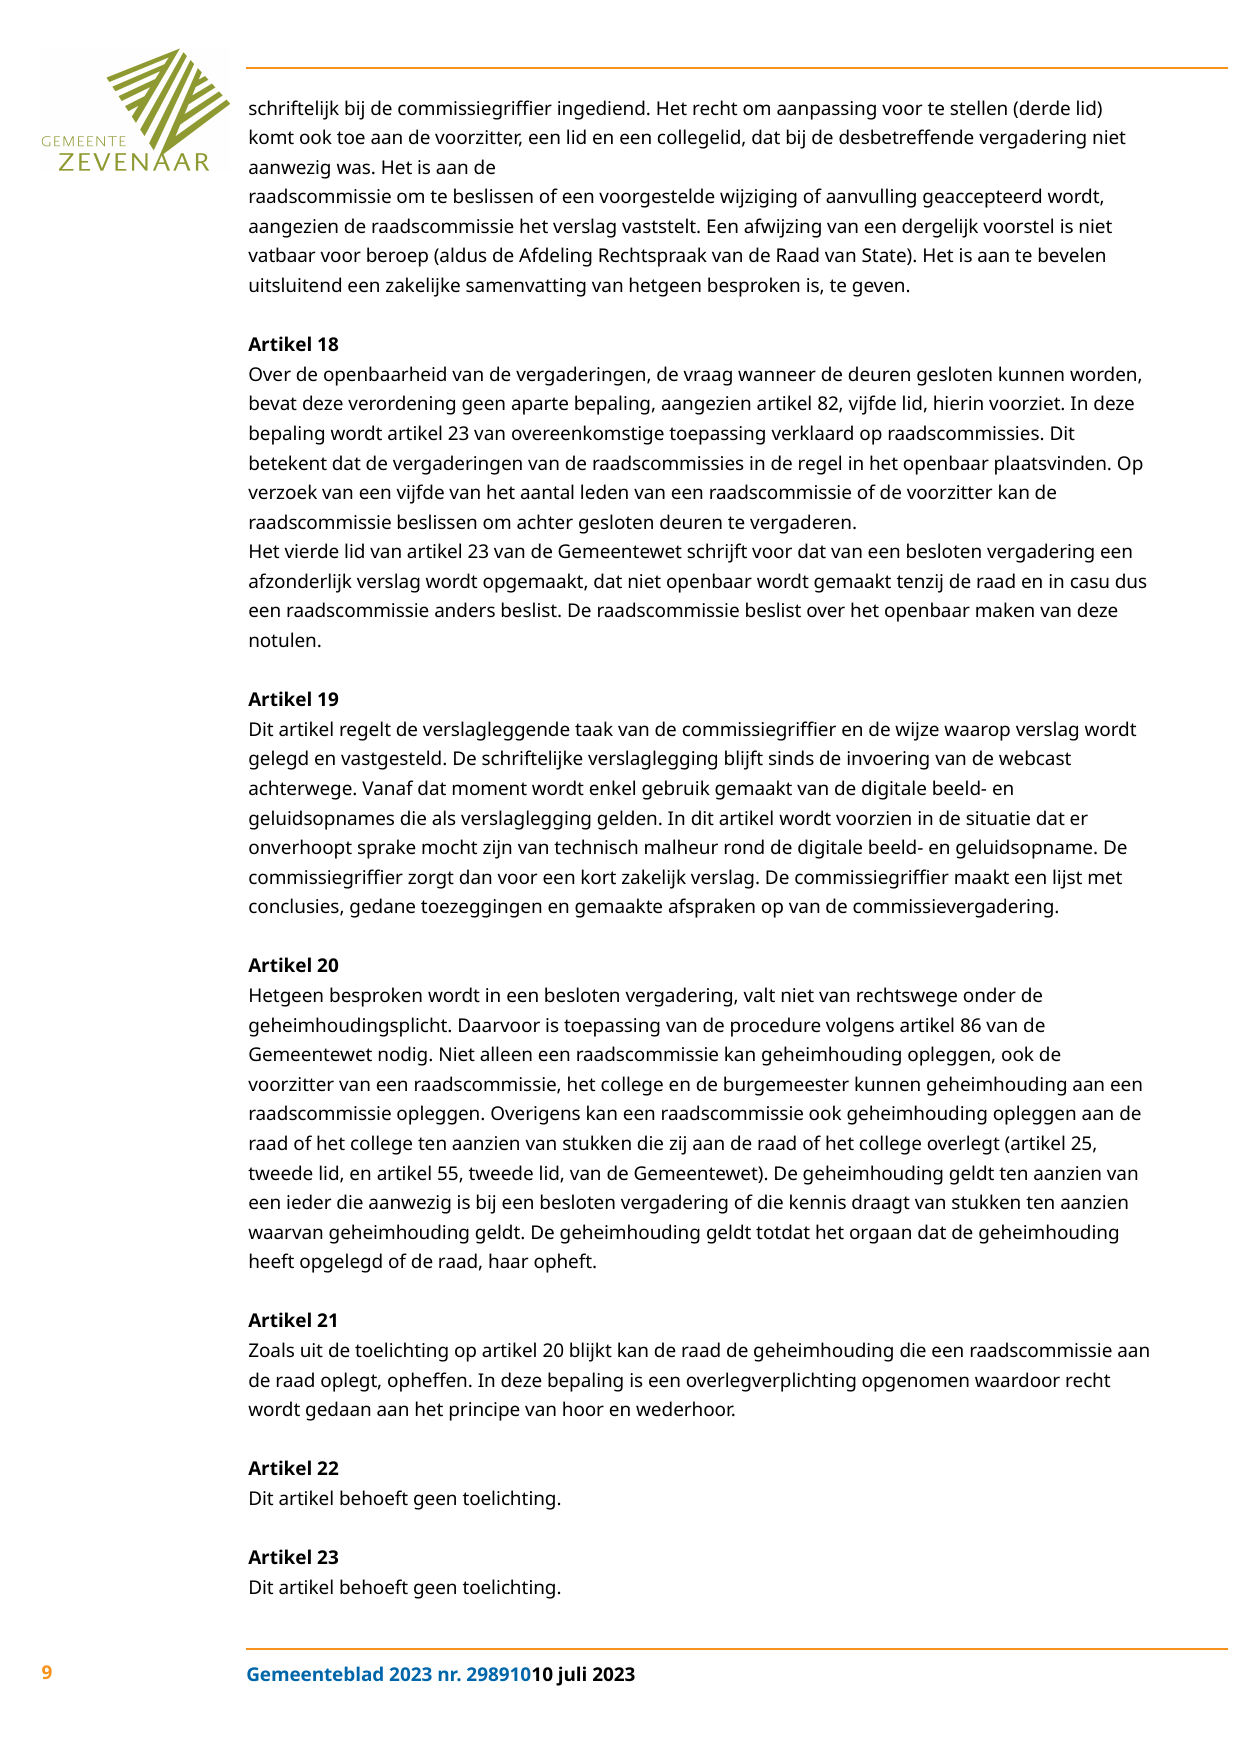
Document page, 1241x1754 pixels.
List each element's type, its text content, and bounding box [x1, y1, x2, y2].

text Het vierde lid van artikel 23 van de Gemeentewet schrijft voor dat van een besloten vergadering een afzonderlijk verslag wordt opgemaakt, dat niet openbaar wordt gemaakt tenzij de raad en in casu dus een raadscommissie anders beslist. De raadscommissie beslist over het openbaar maken van deze notulen. [248, 538, 1152, 653]
text schriftelijk bij de commissiegriffier ingediend. Het recht om aanpassing voor te stellen (derde lid) komt ook toe aan de voorzitter, een lid en een collegelid, dat bij de desbetreffende vergadering niet aanwezig was. Het is aan de [248, 95, 1152, 180]
text Artikel 20 [248, 953, 1152, 978]
text Dit artikel behoeft geen toelichting. [248, 1574, 1152, 1600]
text Over de openbaarheid van de vergaderingen, de vraag wanneer de deuren gesloten kunnen worden, bevat deze verordening geen aparte bepaling, aangezien artikel 82, vijfde lid, hierin voorziet. In deze bepaling wordt artikel 23 van overeenkomstige toepassing verklaard op raadscommissies. Dit betekent dat de vergaderingen van de raadscommissies in de regel in het openbaar plaatsvinden. Op verzoek van een vijfde van het aantal leden van een raadscommissie of de voorzitter kan de raadscommissie beslissen om achter gesloten deuren te vergaderen. [248, 361, 1152, 535]
text Zoals uit de toelichting op artikel 20 blijkt kan de raad de geheimhouding die een raadscommissie aan de raad oplegt, opheffen. In deze bepaling is een overlegverplichting opgenomen waardoor recht wordt gedaan aan het principe van hoor en wederhoor. [248, 1337, 1152, 1422]
text Dit artikel regelt de verslagleggende taak van de commissiegriffier en de wijze waarop verslag wordt gelegd en vastgesteld. De schriftelijke verslaglegging blijft sinds de invoering van de webcast achterwege. Vanaf dat moment wordt enkel gebruik gemaakt van de digitale beeld- en geluidsopnames die als verslaglegging gelden. In dit artikel wordt voorzien in de situatie dat er onverhoopt sprake mocht zijn van technisch malheur rond de digitale beeld- en geluidsopname. De commissiegriffier zorgt dan voor een kort zakelijk verslag. De commissiegriffier maakt een lijst met conclusies, gedane toezeggingen en gemaakte afspraken op van de commissievergadering. [248, 716, 1152, 919]
text Artikel 23 [248, 1544, 1152, 1570]
text Dit artikel behoeft geen toelichting. [248, 1485, 1152, 1511]
text Artikel 21 [248, 1308, 1152, 1333]
text Artikel 22 [248, 1456, 1152, 1481]
picture [41, 47, 231, 172]
text Hetgeen besproken wordt in een besloten vergadering, valt niet van rechtswege onder de geheimhoudingsplicht. Daarvoor is toepassing van de procedure volgens artikel 86 van de Gemeentewet nodig. Niet alleen een raadscommissie kan geheimhouding opleggen, ook de voorzitter van een raadscommissie, het college en de burgemeester kunnen geheimhouding aan een raadscommissie opleggen. Overigens kan een raadscommissie ook geheimhouding opleggen aan de raad of het college ten aanzien van stukken die zij aan de raad of het college overlegt (artikel 25, tweede lid, en artikel 55, tweede lid, van de Gemeentewet). De geheimhouding geldt ten aanzien van een ieder die aanwezig is bij een besloten vergadering of die kennis draagt van stukken ten aanzien waarvan geheimhouding geldt. De geheimhouding geldt totdat het orgaan dat de geheimhouding heeft opgelegd of de raad, haar opheft. [248, 982, 1152, 1274]
text Artikel 18 [248, 331, 1152, 357]
text raadscommissie om te beslissen of een voorgestelde wijziging of aanvulling geaccepteerd wordt, aangezien de raadscommissie het verslag vaststelt. Een afwijzing van een dergelijk voorstel is niet vatbaar voor beroep (aldus de Afdeling Rechtspraak van de Raad van State). Het is aan te bevelen uitsluitend een zakelijke samenvatting van hetgeen besproken is, te geven. [248, 183, 1152, 298]
text Artikel 19 [248, 686, 1152, 712]
